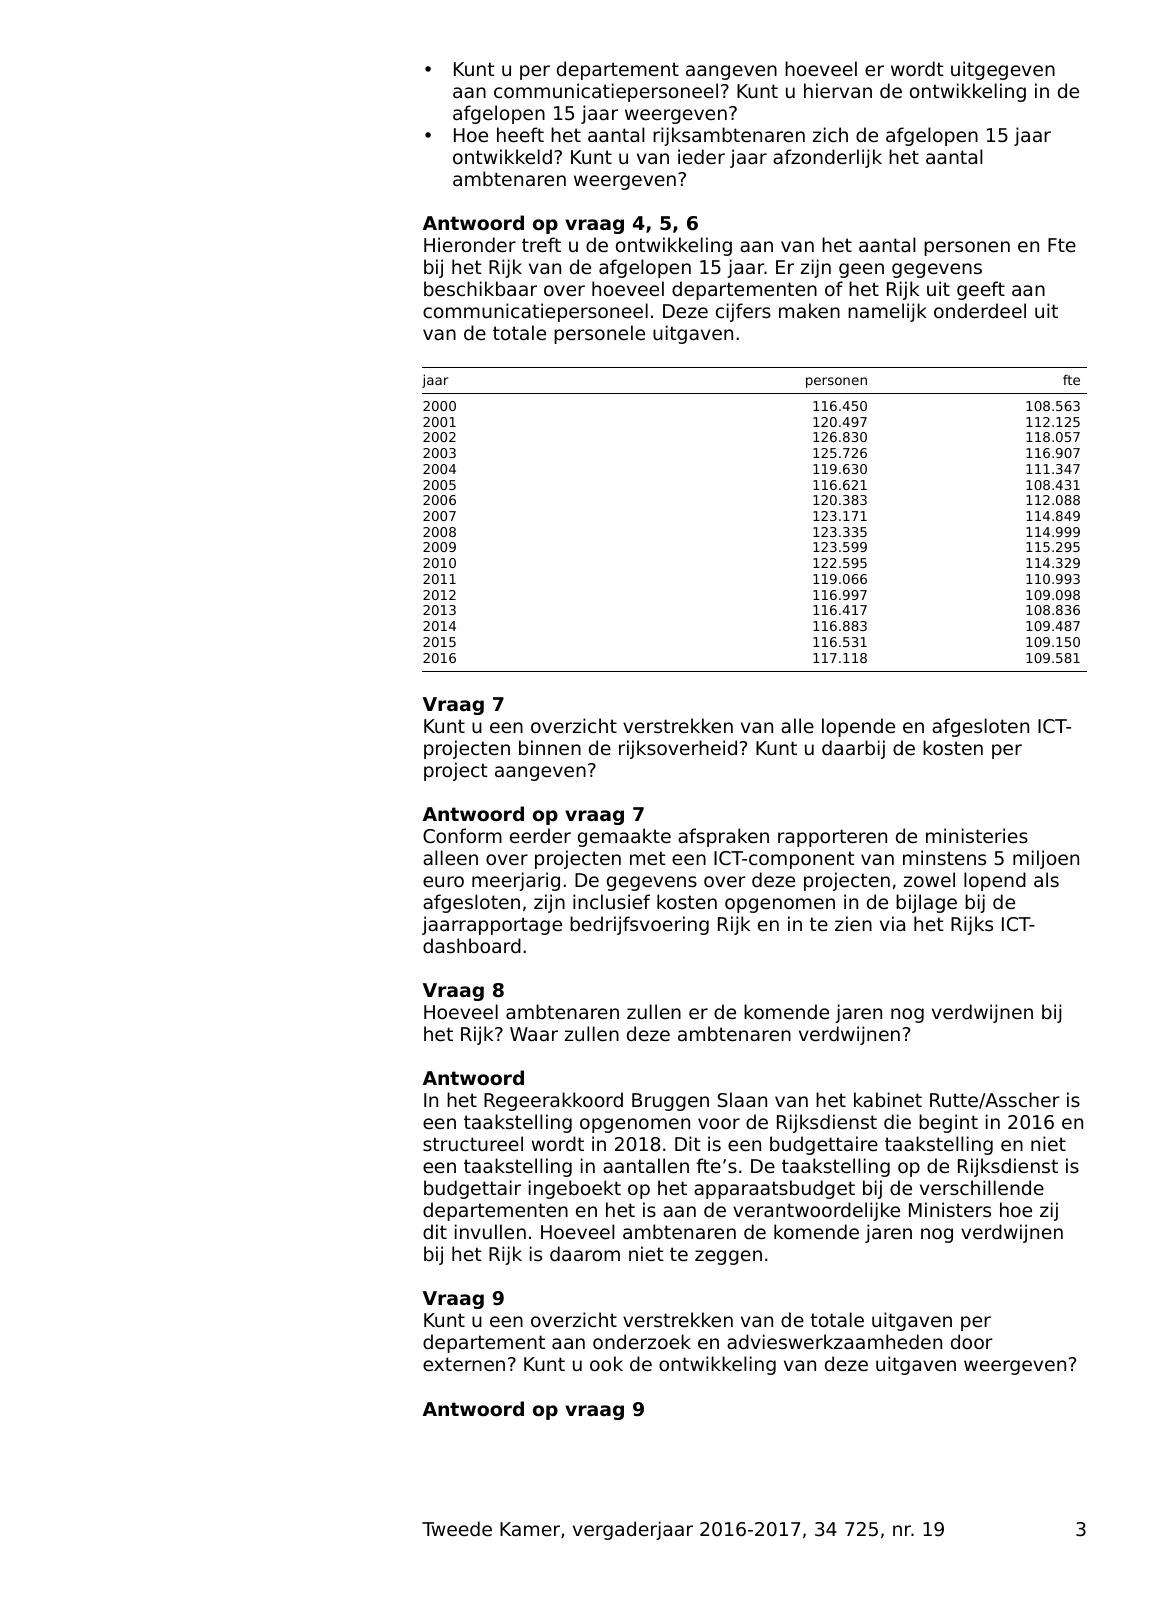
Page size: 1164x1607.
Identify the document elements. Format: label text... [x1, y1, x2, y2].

table_cell 120.497 [627, 415, 874, 430]
table_cell 119.066 [627, 572, 874, 587]
table_cell 109.487 [874, 619, 1087, 635]
table_cell 116.621 [627, 478, 874, 493]
table_cell 109.150 [874, 635, 1087, 650]
text Kunt u een overzicht verstrekken van alle lopende en afgesloten ICT-projecten binnen de rijksoverheid? Kunt u daarbij de kosten per project aangeven? [422, 716, 1087, 782]
text In het Regeerakkoord Bruggen Slaan van het kabinet Rutte/Asscher is een taakstelling opgenomen voor de Rijksdienst die begint in 2016 en structureel wordt in 2018. Dit is een budgettaire taakstelling en niet een taakstelling in aantallen fte’s. De taakstelling op de Rijksdienst is budgettair ingeboekt op het apparaatsbudget bij de verschillende departementen en het is aan de verantwoordelijke Ministers hoe zij dit invullen. Hoeveel ambtenaren de komende jaren nog verdwijnen bij het Rijk is daarom niet te zeggen. [422, 1090, 1087, 1266]
table_cell 2008 [422, 525, 627, 540]
table_cell 2015 [422, 635, 627, 650]
table_cell 123.171 [627, 509, 874, 524]
table_cell 126.830 [627, 430, 874, 446]
table_cell 2007 [422, 509, 627, 524]
text Kunt u een overzicht verstrekken van de totale uitgaven per departement aan onderzoek en advieswerkzaamheden door externen? Kunt u ook de ontwikkeling van deze uitgaven weergeven? [422, 1310, 1087, 1376]
table_cell 115.295 [874, 540, 1087, 556]
table_cell 125.726 [627, 446, 874, 462]
table_cell 2005 [422, 478, 627, 493]
table_cell 2001 [422, 415, 627, 430]
table_cell 119.630 [627, 462, 874, 477]
table_cell 108.836 [874, 603, 1087, 619]
table_cell 108.563 [874, 394, 1087, 414]
table_cell 116.531 [627, 635, 874, 650]
text Vraag 8 [422, 980, 1087, 1002]
table_cell 2003 [422, 446, 627, 462]
table_cell 2016 [422, 650, 627, 671]
table_cell 122.595 [627, 556, 874, 572]
text • Kunt u per departement aangeven hoeveel er wordt uitgegeven aan communicatiepersoneel? Kunt u hiervan de ontwikkeling in de afgelopen 15 jaar weergeven? [422, 59, 1087, 125]
table_cell 118.057 [874, 430, 1087, 446]
table_cell 111.347 [874, 462, 1087, 477]
text Vraag 7 [422, 694, 1087, 716]
table_cell 109.098 [874, 588, 1087, 603]
table_cell 2006 [422, 493, 627, 509]
table_cell 123.335 [627, 525, 874, 540]
table_cell 114.849 [874, 509, 1087, 524]
table_cell 114.329 [874, 556, 1087, 572]
table_cell 2002 [422, 430, 627, 446]
text Hieronder treft u de ontwikkeling aan van het aantal personen en Fte bij het Rijk van de afgelopen 15 jaar. Er zijn geen gegevens beschikbaar over hoeveel departementen of het Rijk uit geeft aan communicatiepersoneel. Deze cijfers maken namelijk onderdeel uit van de totale personele uitgaven. [422, 235, 1087, 345]
table_cell 112.088 [874, 493, 1087, 509]
table_cell 123.599 [627, 540, 874, 556]
table_cell 116.450 [627, 394, 874, 414]
text • Hoe heeft het aantal rijksambtenaren zich de afgelopen 15 jaar ontwikkeld? Kunt u van ieder jaar afzonderlijk het aantal ambtenaren weergeven? [422, 125, 1087, 191]
table_cell 108.431 [874, 478, 1087, 493]
table_cell 120.383 [627, 493, 874, 509]
text Hoeveel ambtenaren zullen er de komende jaren nog verdwijnen bij het Rijk? Waar zullen deze ambtenaren verdwijnen? [422, 1002, 1087, 1046]
table_cell 2009 [422, 540, 627, 556]
table_cell 112.125 [874, 415, 1087, 430]
table_cell 2014 [422, 619, 627, 635]
table_header fte [874, 368, 1087, 393]
table_header jaar [422, 368, 627, 393]
table_cell 116.883 [627, 619, 874, 635]
text Antwoord op vraag 7 [422, 804, 1087, 826]
table_cell 2013 [422, 603, 627, 619]
text Conform eerder gemaakte afspraken rapporteren de ministeries alleen over projecten met een ICT-component van minstens 5 miljoen euro meerjarig. De gegevens over deze projecten, zowel lopend als afgesloten, zijn inclusief kosten opgenomen in de bijlage bij de jaarrapportage bedrijfsvoering Rijk en in te zien via het Rijks ICT-dashboard. [422, 826, 1087, 958]
table_cell 2010 [422, 556, 627, 572]
text Antwoord op vraag 4, 5, 6 [422, 213, 1087, 235]
table_cell 110.993 [874, 572, 1087, 587]
table_cell 116.417 [627, 603, 874, 619]
table_cell 116.907 [874, 446, 1087, 462]
table_cell 2004 [422, 462, 627, 477]
table_cell 116.997 [627, 588, 874, 603]
table_header personen [627, 368, 874, 393]
table_cell 2012 [422, 588, 627, 603]
table_cell 114.999 [874, 525, 1087, 540]
table_cell 117.118 [627, 650, 874, 671]
table_cell 2000 [422, 394, 627, 414]
text Antwoord [422, 1068, 1087, 1090]
table_cell 2011 [422, 572, 627, 587]
text Vraag 9 [422, 1288, 1087, 1310]
text Antwoord op vraag 9 [422, 1398, 1087, 1420]
table_cell 109.581 [874, 650, 1087, 671]
